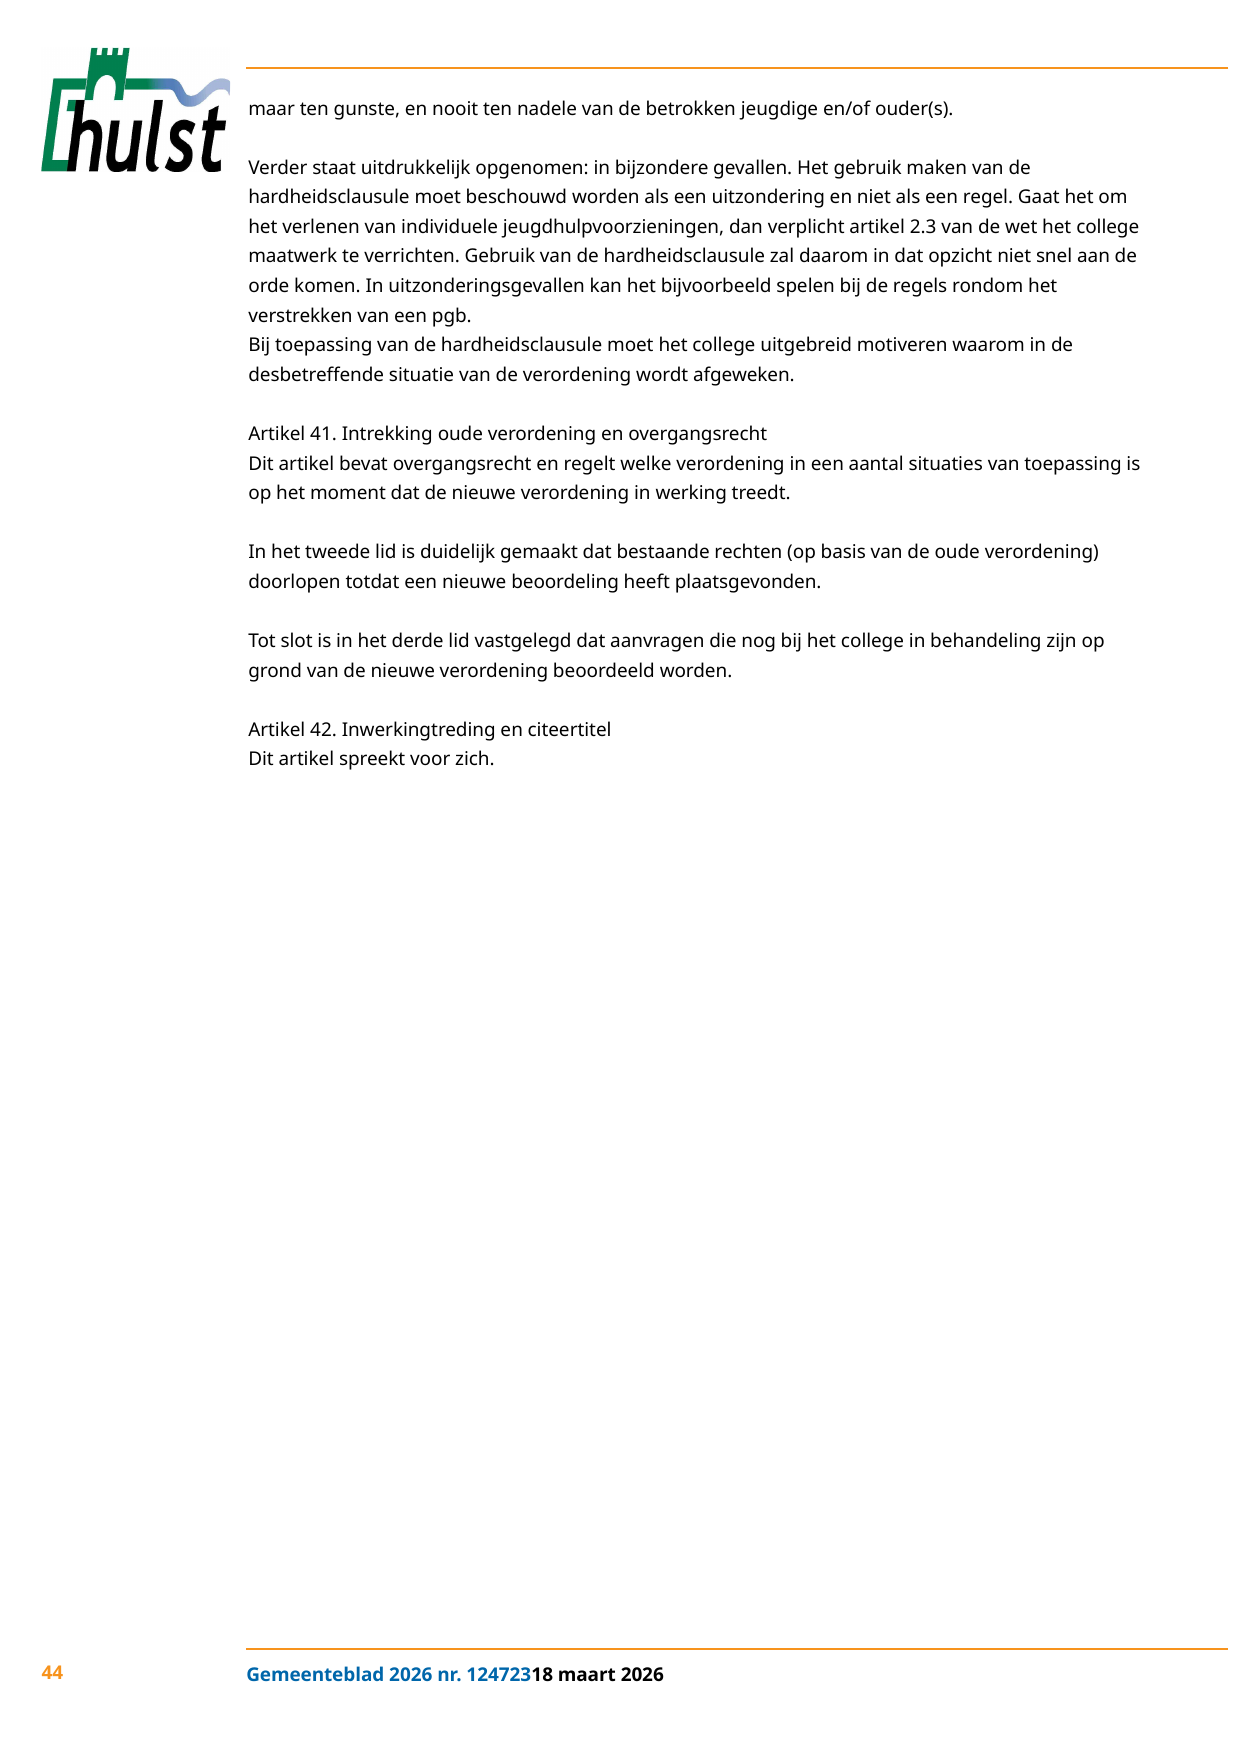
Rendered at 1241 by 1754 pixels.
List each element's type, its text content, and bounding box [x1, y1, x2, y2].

text Artikel 41. Intrekking oude verordening en overgangsrecht [248, 420, 1152, 446]
text In het tweede lid is duidelijk gemaakt dat bestaande rechten (op basis van de oude verordening) doorlopen totdat een nieuwe beoordeling heeft plaatsgevonden. [248, 538, 1152, 594]
text maar ten gunste, en nooit ten nadele van de betrokken jeugdige en/of ouder(s). [248, 95, 1152, 121]
text Tot slot is in het derde lid vastgelegd dat aanvragen die nog bij het college in behandeling zijn op grond van de nieuwe verordening beoordeeld worden. [248, 627, 1152, 683]
text Artikel 42. Inwerkingtreding en citeertitel [248, 716, 1152, 742]
text Dit artikel bevat overgangsrecht en regelt welke verordening in een aantal situaties van toepassing is op het moment dat de nieuwe verordening in werking treedt. [248, 450, 1152, 505]
text Bij toepassing van de hardheidsclausule moet het college uitgebreid motiveren waarom in de desbetreffende situatie van de verordening wordt afgeweken. [248, 331, 1152, 387]
text Verder staat uitdrukkelijk opgenomen: in bijzondere gevallen. Het gebruik maken van de hardheidsclausule moet beschouwd worden als een uitzondering en niet als een regel. Gaat het om het verlenen van individuele jeugdhulpvoorzieningen, dan verplicht artikel 2.3 van de wet het college maatwerk te verrichten. Gebruik van de hardheidsclausule zal daarom in dat opzicht niet snel aan de orde komen. In uitzonderingsgevallen kan het bijvoorbeeld spelen bij de regels rondom het verstrekken van een pgb. [248, 154, 1152, 328]
picture [41, 47, 231, 172]
text Dit artikel spreekt voor zich. [248, 746, 1152, 771]
